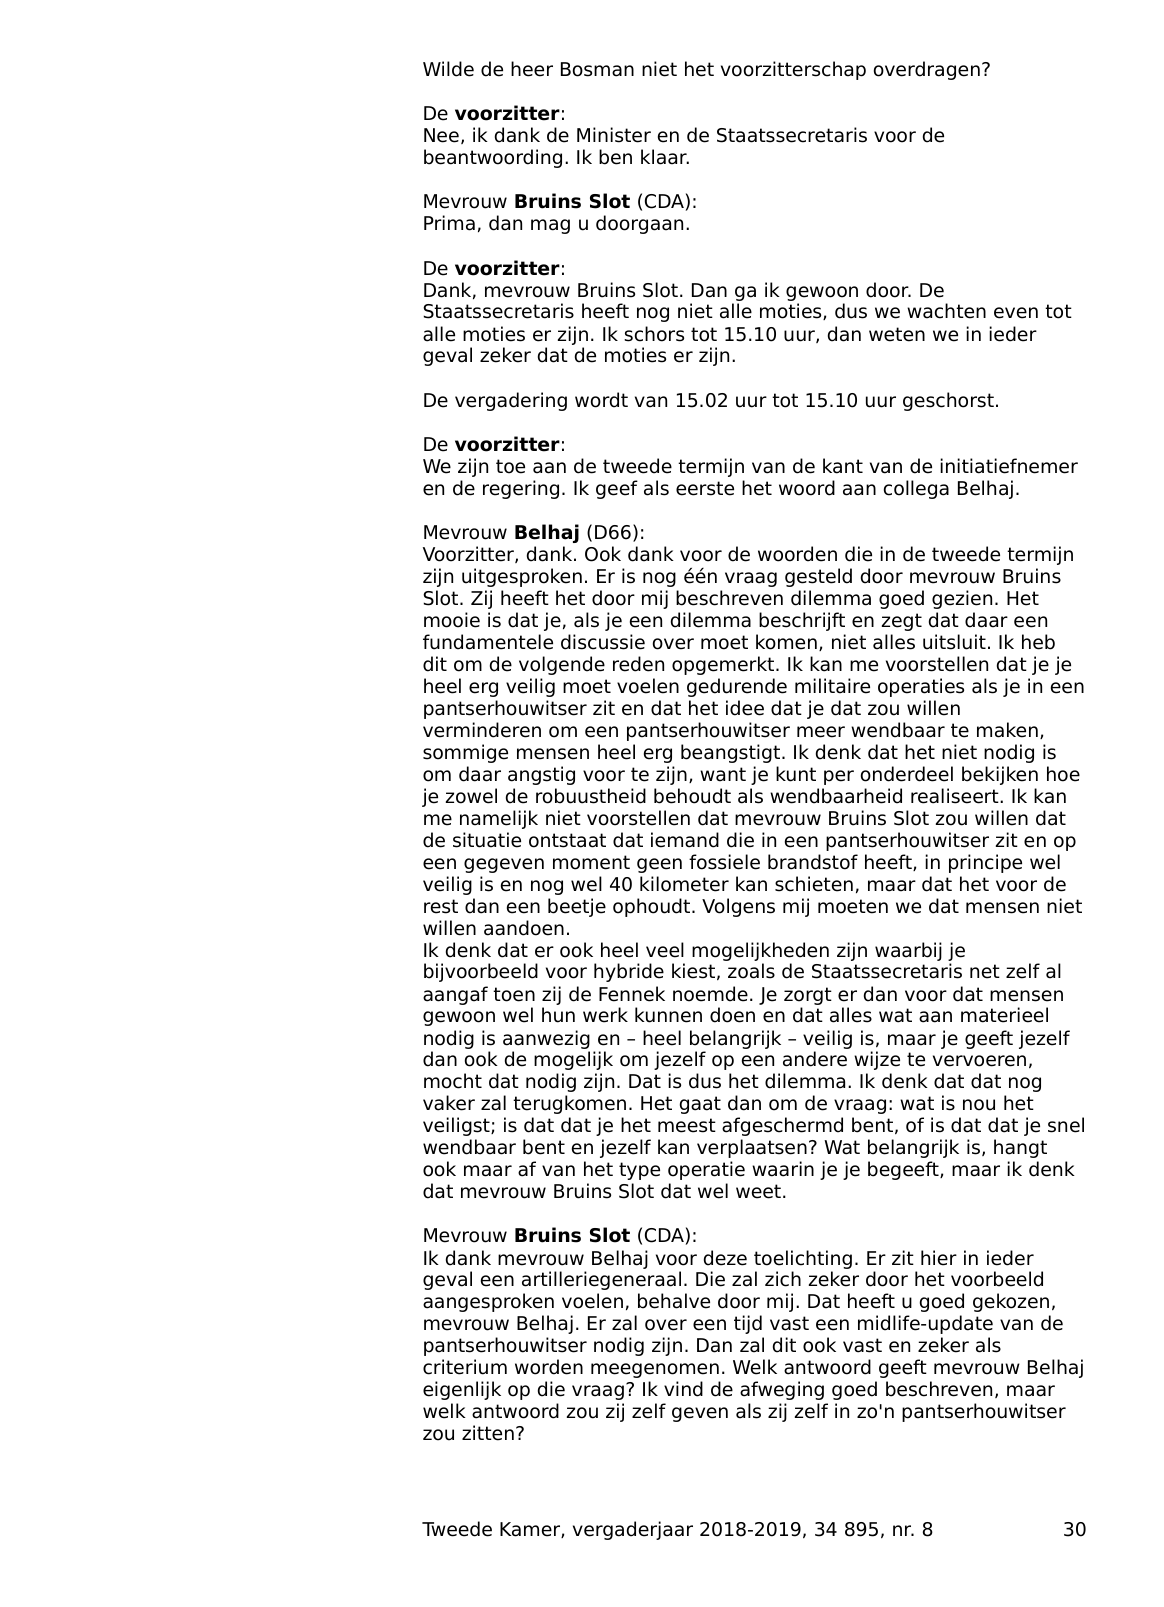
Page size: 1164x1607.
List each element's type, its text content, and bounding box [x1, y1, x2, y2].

text Dank, mevrouw Bruins Slot. Dan ga ik gewoon door. De Staatssecretaris heeft nog niet alle moties, dus we wachten even tot alle moties er zijn. Ik schors tot 15.10 uur, dan weten we in ieder geval zeker dat de moties er zijn. [422, 279, 1087, 367]
text Ik denk dat er ook heel veel mogelijkheden zijn waarbij je bijvoorbeeld voor hybride kiest, zoals de Staatssecretaris net zelf al aangaf toen zij de Fennek noemde. Je zorgt er dan voor dat mensen gewoon wel hun werk kunnen doen en dat alles wat aan materieel nodig is aanwezig en – heel belangrijk – veilig is, maar je geeft jezelf dan ook de mogelijk om jezelf op een andere wijze te vervoeren, mocht dat nodig zijn. Dat is dus het dilemma. Ik denk dat dat nog vaker zal terugkomen. Het gaat dan om de vraag: wat is nou het veiligst; is dat dat je het meest afgeschermd bent, of is dat dat je snel wendbaar bent en jezelf kan verplaatsen? Wat belangrijk is, hangt ook maar af van het type operatie waarin je je begeeft, maar ik denk dat mevrouw Bruins Slot dat wel weet. [422, 939, 1087, 1203]
text Nee, ik dank de Minister en de Staatssecretaris voor de beantwoording. Ik ben klaar. [422, 125, 1087, 169]
text De voorzitter: [422, 257, 1087, 279]
text Ik dank mevrouw Belhaj voor deze toelichting. Er zit hier in ieder geval een artilleriegeneraal. Die zal zich zeker door het voorbeeld aangesproken voelen, behalve door mij. Dat heeft u goed gekozen, mevrouw Belhaj. Er zal over een tijd vast een midlife-update van de pantserhouwitser nodig zijn. Dan zal dit ook vast en zeker als criterium worden meegenomen. Welk antwoord geeft mevrouw Belhaj eigenlijk op die vraag? Ik vind de afweging goed beschreven, maar welk antwoord zou zij zelf geven als zij zelf in zo'n pantserhouwitser zou zitten? [422, 1247, 1087, 1445]
text Mevrouw Bruins Slot (CDA): [422, 191, 1087, 213]
text We zijn toe aan de tweede termijn van de kant van de initiatiefnemer en de regering. Ik geef als eerste het woord aan collega Belhaj. [422, 456, 1087, 500]
text Mevrouw Bruins Slot (CDA): [422, 1225, 1087, 1247]
text De voorzitter: [422, 434, 1087, 456]
text Mevrouw Belhaj (D66): [422, 522, 1087, 544]
text Prima, dan mag u doorgaan. [422, 213, 1087, 235]
text Wilde de heer Bosman niet het voorzitterschap overdragen? [422, 59, 1087, 81]
text De voorzitter: [422, 103, 1087, 125]
text De vergadering wordt van 15.02 uur tot 15.10 uur geschorst. [422, 389, 1087, 412]
text Voorzitter, dank. Ook dank voor de woorden die in de tweede termijn zijn uitgesproken. Er is nog één vraag gesteld door mevrouw Bruins Slot. Zij heeft het door mij beschreven dilemma goed gezien. Het mooie is dat je, als je een dilemma beschrijft en zegt dat daar een fundamentele discussie over moet komen, niet alles uitsluit. Ik heb dit om de volgende reden opgemerkt. Ik kan me voorstellen dat je je heel erg veilig moet voelen gedurende militaire operaties als je in een pantserhouwitser zit en dat het idee dat je dat zou willen verminderen om een pantserhouwitser meer wendbaar te maken, sommige mensen heel erg beangstigt. Ik denk dat het niet nodig is om daar angstig voor te zijn, want je kunt per onderdeel bekijken hoe je zowel de robuustheid behoudt als wendbaarheid realiseert. Ik kan me namelijk niet voorstellen dat mevrouw Bruins Slot zou willen dat de situatie ontstaat dat iemand die in een pantserhouwitser zit en op een gegeven moment geen fossiele brandstof heeft, in principe wel veilig is en nog wel 40 kilometer kan schieten, maar dat het voor de rest dan een beetje ophoudt. Volgens mij moeten we dat mensen niet willen aandoen. [422, 544, 1087, 939]
